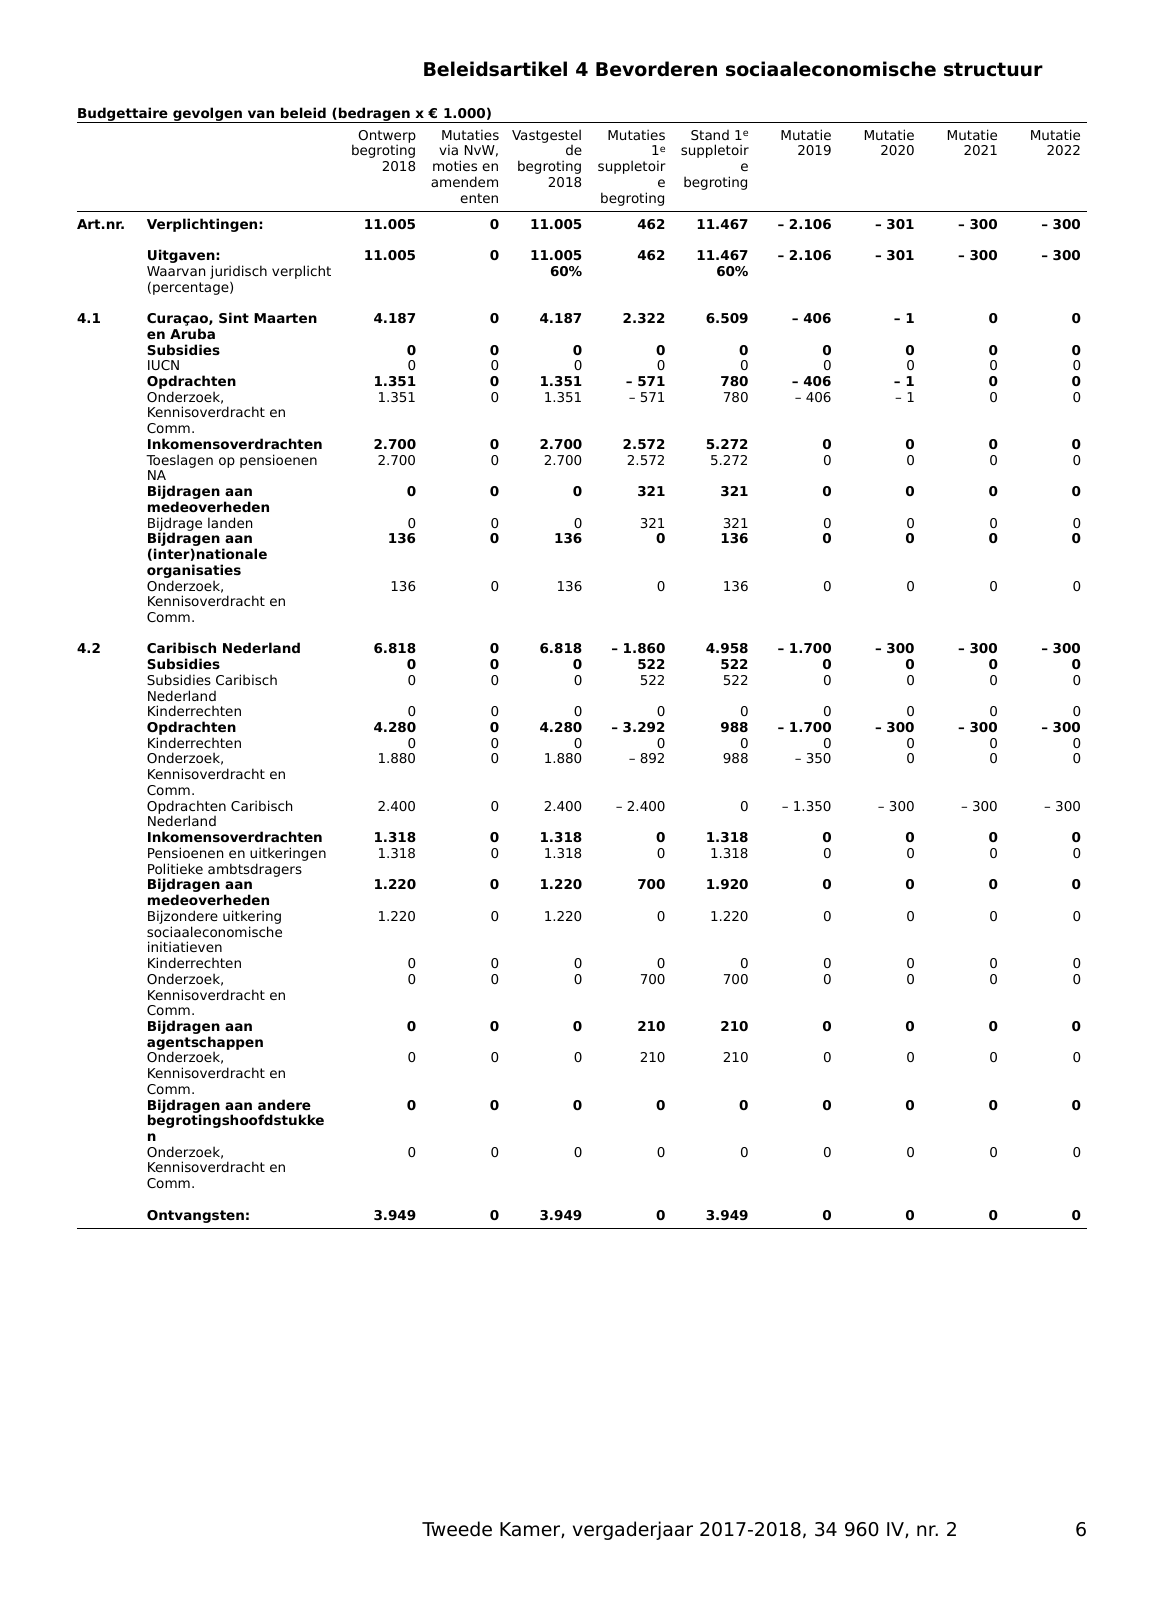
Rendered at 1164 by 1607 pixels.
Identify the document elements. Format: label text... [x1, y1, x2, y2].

table_cell 0 [754, 704, 837, 720]
table_cell 4.958 [671, 641, 754, 657]
table_cell [77, 374, 141, 389]
table_cell 2.572 [588, 453, 671, 484]
table_cell – 300 [920, 248, 1003, 264]
table_cell 0 [339, 1098, 422, 1144]
table_cell 0 [671, 799, 754, 830]
table_cell 0 [920, 1145, 1003, 1192]
table_cell 0 [837, 830, 920, 846]
table_cell 0 [920, 374, 1003, 389]
table_cell 0 [754, 972, 837, 1019]
table_cell [141, 123, 339, 211]
table_cell 0 [588, 343, 671, 358]
table_cell – 300 [1004, 799, 1087, 830]
table_cell 2.572 [588, 437, 671, 452]
table_cell 0 [1004, 736, 1087, 751]
table_cell 1.351 [339, 390, 422, 437]
table_cell 0 [422, 515, 505, 531]
table_cell 0 [754, 846, 837, 877]
table_cell 0 [837, 1019, 920, 1050]
table_cell 0 [422, 311, 505, 342]
table_cell 0 [588, 1208, 671, 1228]
table_cell 136 [505, 531, 588, 578]
table_cell Onderzoek, Kennisoverdracht en Comm. [141, 578, 339, 626]
table_cell 0 [505, 704, 588, 720]
table_cell 0 [920, 956, 1003, 972]
table_cell 0 [837, 704, 920, 720]
table_cell 210 [671, 1050, 754, 1097]
table_cell – 300 [837, 799, 920, 830]
table_cell 0 [754, 1208, 837, 1228]
table_cell 0 [422, 578, 505, 626]
table_cell 0 [754, 956, 837, 972]
table_cell Caribisch Nederland [141, 641, 339, 657]
table_cell 0 [671, 358, 754, 374]
table_cell Mutaties via NvW, moties en amendementen [422, 123, 505, 211]
table_cell 0 [754, 531, 837, 578]
table_cell Onderzoek, Kennisoverdracht en Comm. [141, 1145, 339, 1192]
table_cell 0 [920, 972, 1003, 1019]
table_cell 0 [1004, 751, 1087, 798]
table_cell 0 [505, 1019, 588, 1050]
table_cell 0 [422, 1098, 505, 1144]
table_cell [588, 264, 671, 295]
table_cell 1.318 [505, 846, 588, 877]
table_cell [588, 232, 671, 248]
table_cell 4.187 [505, 311, 588, 342]
table_cell Kinderrechten [141, 704, 339, 720]
table_cell 0 [1004, 1098, 1087, 1144]
table_cell 0 [1004, 358, 1087, 374]
table_cell 3.949 [671, 1208, 754, 1228]
table_cell 0 [422, 484, 505, 515]
table_cell Uitgaven: [141, 248, 339, 264]
table_cell [837, 264, 920, 295]
table_cell [754, 264, 837, 295]
table_cell 0 [505, 736, 588, 751]
table_cell – 1.350 [754, 799, 837, 830]
table_cell 522 [671, 673, 754, 704]
table_cell – 350 [754, 751, 837, 798]
table_cell – 1.700 [754, 720, 837, 736]
table_cell [588, 626, 671, 641]
table_cell [77, 1192, 141, 1207]
table_cell – 301 [837, 248, 920, 264]
table_cell 1.318 [671, 830, 754, 846]
table_cell 2.400 [339, 799, 422, 830]
table_cell Toeslagen op pensioenen NA [141, 453, 339, 484]
table_cell 0 [754, 736, 837, 751]
table_cell 0 [920, 1019, 1003, 1050]
table_cell 988 [671, 720, 754, 736]
table_header Budgettaire gevolgen van beleid (bedragen x € 1.000) [77, 106, 1087, 122]
table_cell 0 [920, 390, 1003, 437]
table_cell [77, 515, 141, 531]
table_cell [77, 751, 141, 798]
table_cell 0 [422, 1208, 505, 1228]
table_cell 0 [505, 343, 588, 358]
table_cell 6.818 [339, 641, 422, 657]
table_cell – 1 [837, 374, 920, 389]
table_cell 0 [1004, 956, 1087, 972]
table_cell 0 [339, 515, 422, 531]
table_cell 0 [920, 909, 1003, 956]
table_cell 0 [1004, 1208, 1087, 1228]
table_cell 0 [920, 531, 1003, 578]
table_cell 0 [1004, 830, 1087, 846]
table_cell 0 [754, 673, 837, 704]
table_cell 0 [422, 248, 505, 264]
table_cell 0 [588, 704, 671, 720]
table_cell 0 [920, 736, 1003, 751]
table_cell [339, 626, 422, 641]
table_cell 0 [422, 909, 505, 956]
table_cell Onderzoek, Kennisoverdracht en Comm. [141, 751, 339, 798]
table_cell 0 [339, 736, 422, 751]
table_cell 0 [837, 972, 920, 1019]
table_cell [920, 264, 1003, 295]
table_cell 0 [1004, 673, 1087, 704]
table_cell [77, 453, 141, 484]
table_cell [77, 673, 141, 704]
table_cell 0 [920, 343, 1003, 358]
table_cell – 406 [754, 390, 837, 437]
table_cell 988 [671, 751, 754, 798]
table_cell 0 [505, 1050, 588, 1097]
table_cell [505, 232, 588, 248]
table_cell 0 [422, 1050, 505, 1097]
table_cell 1.318 [671, 846, 754, 877]
table_cell 0 [920, 877, 1003, 909]
table_cell Kinderrechten [141, 736, 339, 751]
table_cell – 2.106 [754, 212, 837, 232]
table_cell 0 [505, 657, 588, 673]
table_cell – 1.860 [588, 641, 671, 657]
table_cell Bijdragen aan medeoverheden [141, 877, 339, 909]
table_cell [588, 1192, 671, 1207]
table_cell 0 [588, 1145, 671, 1192]
table_cell 522 [671, 657, 754, 673]
table_cell – 300 [920, 212, 1003, 232]
table_cell 1.351 [505, 374, 588, 389]
table_cell Inkomensoverdrachten [141, 437, 339, 452]
table_cell 0 [422, 799, 505, 830]
table_cell 0 [920, 515, 1003, 531]
table_cell [920, 295, 1003, 311]
table_cell 1.220 [505, 877, 588, 909]
table_cell 4.1 [77, 311, 141, 342]
table_cell 0 [1004, 909, 1087, 956]
table_cell Inkomensoverdrachten [141, 830, 339, 846]
table_cell 0 [422, 453, 505, 484]
table_cell 1.920 [671, 877, 754, 909]
table_cell Bijdragen aan medeoverheden [141, 484, 339, 515]
table_cell 0 [422, 704, 505, 720]
table_cell 0 [920, 673, 1003, 704]
table_cell 4.2 [77, 641, 141, 657]
table_cell 780 [671, 390, 754, 437]
table_cell 0 [505, 515, 588, 531]
table_cell [77, 626, 141, 641]
table_cell 0 [422, 390, 505, 437]
table_cell – 1 [837, 390, 920, 437]
table_cell 0 [505, 358, 588, 374]
table_cell 11.005 [505, 212, 588, 232]
table_cell 0 [422, 1019, 505, 1050]
table_cell 0 [422, 736, 505, 751]
table_cell 0 [422, 720, 505, 736]
table_cell 0 [1004, 1050, 1087, 1097]
table_cell 0 [422, 1145, 505, 1192]
table_cell Mutatie 2019 [754, 123, 837, 211]
table_cell 0 [505, 956, 588, 972]
table_cell [754, 232, 837, 248]
table_cell 0 [837, 846, 920, 877]
table_cell 0 [422, 374, 505, 389]
table_cell 0 [754, 909, 837, 956]
table_cell 0 [588, 578, 671, 626]
table_cell 0 [754, 1019, 837, 1050]
table_cell 0 [1004, 578, 1087, 626]
table_cell 0 [837, 1208, 920, 1228]
table_cell [754, 626, 837, 641]
table_cell [671, 626, 754, 641]
table_cell [77, 437, 141, 452]
table_cell Opdrachten Caribisch Nederland [141, 799, 339, 830]
table_cell 0 [754, 1098, 837, 1144]
table_cell – 2.106 [754, 248, 837, 264]
table_cell 0 [588, 1098, 671, 1144]
table_cell [77, 846, 141, 877]
table_cell 700 [588, 877, 671, 909]
table_cell [837, 295, 920, 311]
table_cell [77, 1019, 141, 1050]
table_cell [77, 720, 141, 736]
table_cell 1.220 [505, 909, 588, 956]
table_cell 0 [588, 531, 671, 578]
table_cell 0 [837, 1050, 920, 1097]
table_cell [77, 248, 141, 264]
table_cell [422, 626, 505, 641]
table_cell Curaçao, Sint Maarten en Aruba [141, 311, 339, 342]
table_cell 0 [837, 657, 920, 673]
table_cell 0 [1004, 374, 1087, 389]
table_cell [754, 1192, 837, 1207]
table_cell 0 [671, 736, 754, 751]
table_cell Opdrachten [141, 720, 339, 736]
table_cell [141, 295, 339, 311]
table_cell 5.272 [671, 453, 754, 484]
table_cell [77, 358, 141, 374]
table_cell 0 [920, 437, 1003, 452]
table_cell [77, 123, 141, 211]
table_cell [77, 578, 141, 626]
table_cell Bijdragen aan andere begrotingshoofdstukken [141, 1098, 339, 1144]
table_cell 0 [505, 972, 588, 1019]
table_cell [920, 232, 1003, 248]
table_cell 136 [339, 531, 422, 578]
table_cell 0 [754, 1050, 837, 1097]
table_cell 0 [422, 673, 505, 704]
table_cell 0 [920, 1208, 1003, 1228]
table_cell 0 [1004, 1145, 1087, 1192]
table_cell 0 [837, 956, 920, 972]
table_cell [920, 1192, 1003, 1207]
table_cell 0 [920, 453, 1003, 484]
table_cell 0 [837, 1145, 920, 1192]
table_cell 0 [1004, 846, 1087, 877]
table_cell [505, 626, 588, 641]
table_cell 0 [754, 484, 837, 515]
table_cell – 571 [588, 374, 671, 389]
table_cell Art.nr. [77, 212, 141, 232]
table_cell 0 [1004, 704, 1087, 720]
table_cell [77, 909, 141, 956]
table_cell [77, 972, 141, 1019]
table_cell 0 [1004, 515, 1087, 531]
table_cell 0 [754, 657, 837, 673]
table_cell 5.272 [671, 437, 754, 452]
table_cell 0 [339, 673, 422, 704]
table_cell 0 [588, 909, 671, 956]
table_cell – 300 [837, 641, 920, 657]
table_cell 0 [837, 673, 920, 704]
table_cell 0 [754, 1145, 837, 1192]
table_cell [77, 390, 141, 437]
table_cell – 2.400 [588, 799, 671, 830]
table_cell 0 [671, 1098, 754, 1144]
table_cell 0 [837, 531, 920, 578]
table_cell 0 [505, 673, 588, 704]
table_cell 0 [754, 877, 837, 909]
table_cell 0 [837, 736, 920, 751]
table_cell [754, 295, 837, 311]
table_cell [671, 1192, 754, 1207]
table_cell [77, 704, 141, 720]
subtitle Beleidsartikel 4 Bevorderen sociaaleconomische structuur [422, 59, 1087, 81]
table_cell 0 [754, 830, 837, 846]
table_cell 136 [505, 578, 588, 626]
table_cell Onderzoek, Kennisoverdracht en Comm. [141, 1050, 339, 1097]
table_cell [141, 232, 339, 248]
table_cell Bijdragen aan agentschappen [141, 1019, 339, 1050]
table_cell [505, 295, 588, 311]
table_cell 0 [837, 343, 920, 358]
table_cell 0 [339, 1145, 422, 1192]
table_cell [837, 1192, 920, 1207]
table_cell 0 [422, 956, 505, 972]
table_cell 0 [837, 751, 920, 798]
table_cell 0 [422, 343, 505, 358]
table_cell 1.220 [671, 909, 754, 956]
table_cell 0 [588, 830, 671, 846]
table_cell [77, 531, 141, 578]
table_cell [77, 1098, 141, 1144]
table_cell 0 [1004, 972, 1087, 1019]
table_cell 0 [837, 515, 920, 531]
table_cell 321 [671, 515, 754, 531]
table_cell [339, 232, 422, 248]
table_cell 0 [422, 437, 505, 452]
table_cell 1.318 [339, 846, 422, 877]
table_cell 522 [588, 657, 671, 673]
table_cell Vastgestelde begroting 2018 [505, 123, 588, 211]
table_cell 522 [588, 673, 671, 704]
table_cell 0 [339, 704, 422, 720]
table_cell 0 [754, 453, 837, 484]
table_cell Onderzoek, Kennisoverdracht en Comm. [141, 972, 339, 1019]
table_cell – 1 [837, 311, 920, 342]
table_cell [671, 232, 754, 248]
table_cell 1.351 [339, 374, 422, 389]
table_cell – 892 [588, 751, 671, 798]
table_cell 60% [505, 264, 588, 295]
table_cell 0 [920, 704, 1003, 720]
table_cell 2.700 [505, 453, 588, 484]
table_cell [837, 232, 920, 248]
table_cell 0 [671, 343, 754, 358]
table_cell [1004, 626, 1087, 641]
table_cell 1.220 [339, 877, 422, 909]
table_cell 0 [920, 311, 1003, 342]
table_cell 11.005 [505, 248, 588, 264]
table_cell 6.509 [671, 311, 754, 342]
table_cell [920, 626, 1003, 641]
table_cell 1.880 [505, 751, 588, 798]
table_cell [77, 736, 141, 751]
table_cell Bijdragen aan (inter)nationale organisaties [141, 531, 339, 578]
table_cell 321 [588, 515, 671, 531]
table_cell 210 [671, 1019, 754, 1050]
table_cell 0 [422, 641, 505, 657]
table_cell [588, 295, 671, 311]
table_cell – 300 [920, 720, 1003, 736]
table_cell [339, 1192, 422, 1207]
table_cell 0 [1004, 1019, 1087, 1050]
table_cell Mutatie 2020 [837, 123, 920, 211]
table_cell 0 [339, 657, 422, 673]
table_cell 0 [339, 1019, 422, 1050]
table_cell Onderzoek, Kennisoverdracht en Comm. [141, 390, 339, 437]
table_cell 0 [671, 704, 754, 720]
table_cell 0 [339, 972, 422, 1019]
table_cell Waarvan juridisch verplicht (percentage) [141, 264, 339, 295]
table_cell [77, 343, 141, 358]
table_cell – 300 [1004, 641, 1087, 657]
table_cell 0 [422, 531, 505, 578]
table_cell [77, 657, 141, 673]
table_cell 4.280 [339, 720, 422, 736]
table_cell [77, 295, 141, 311]
table_cell 0 [837, 437, 920, 452]
table_cell 3.949 [339, 1208, 422, 1228]
table_cell 2.700 [339, 437, 422, 452]
table_cell [77, 1208, 141, 1228]
table_cell 0 [754, 358, 837, 374]
table_cell Ontvangsten: [141, 1208, 339, 1228]
table_cell 210 [588, 1050, 671, 1097]
table_cell 1.318 [505, 830, 588, 846]
table_cell Mutatie 2021 [920, 123, 1003, 211]
table_cell 0 [754, 515, 837, 531]
table_cell 0 [671, 956, 754, 972]
table_cell 0 [422, 877, 505, 909]
table_cell – 3.292 [588, 720, 671, 736]
table_cell 6.818 [505, 641, 588, 657]
table_cell [837, 626, 920, 641]
table_cell [1004, 232, 1087, 248]
table_cell 0 [505, 484, 588, 515]
table_cell 0 [339, 343, 422, 358]
table_cell 136 [339, 578, 422, 626]
table_cell 0 [837, 484, 920, 515]
table_cell 11.467 [671, 248, 754, 264]
table_cell [339, 295, 422, 311]
table_cell 0 [339, 1050, 422, 1097]
table_cell Pensioenen en uitkeringen Politieke ambtsdragers [141, 846, 339, 877]
table_cell 700 [671, 972, 754, 1019]
table_cell 0 [1004, 453, 1087, 484]
table_cell 1.220 [339, 909, 422, 956]
table_cell 0 [339, 358, 422, 374]
table_cell 0 [1004, 437, 1087, 452]
table_cell 0 [588, 956, 671, 972]
table_cell 0 [837, 578, 920, 626]
table_cell [141, 626, 339, 641]
table_cell 0 [837, 877, 920, 909]
table_cell [422, 295, 505, 311]
table_cell 0 [422, 830, 505, 846]
table_cell – 300 [1004, 248, 1087, 264]
table_cell 60% [671, 264, 754, 295]
table_cell Subsidies Caribisch Nederland [141, 673, 339, 704]
table_cell Bijzondere uitkering sociaaleconomische initiatieven [141, 909, 339, 956]
table_cell 0 [1004, 390, 1087, 437]
table_cell 0 [422, 846, 505, 877]
table_cell 4.187 [339, 311, 422, 342]
table_cell [77, 264, 141, 295]
table_cell – 406 [754, 374, 837, 389]
table_cell [77, 1050, 141, 1097]
table_cell 0 [920, 484, 1003, 515]
table_cell 0 [920, 751, 1003, 798]
table_cell [77, 956, 141, 972]
table_cell 321 [588, 484, 671, 515]
table_cell 462 [588, 212, 671, 232]
table_cell 1.880 [339, 751, 422, 798]
table_cell Mutaties 1e suppletoire begroting [588, 123, 671, 211]
table_cell [141, 1192, 339, 1207]
table_cell Kinderrechten [141, 956, 339, 972]
table_cell – 406 [754, 311, 837, 342]
table_cell 0 [1004, 877, 1087, 909]
table_cell [671, 295, 754, 311]
table_cell 0 [837, 358, 920, 374]
table_cell – 300 [1004, 212, 1087, 232]
table_cell Subsidies [141, 343, 339, 358]
table_cell [1004, 264, 1087, 295]
table_cell 0 [505, 1098, 588, 1144]
table_cell 0 [920, 657, 1003, 673]
table_cell 0 [837, 909, 920, 956]
table_cell 0 [1004, 343, 1087, 358]
table_cell [505, 1192, 588, 1207]
table_cell [77, 484, 141, 515]
table_cell [339, 264, 422, 295]
table_cell 321 [671, 484, 754, 515]
table_cell 11.005 [339, 248, 422, 264]
table_cell 0 [422, 358, 505, 374]
table_cell [422, 232, 505, 248]
table_cell – 300 [920, 799, 1003, 830]
table_cell 2.322 [588, 311, 671, 342]
table_cell [77, 799, 141, 830]
table_cell – 1.700 [754, 641, 837, 657]
table_cell 2.400 [505, 799, 588, 830]
table_cell IUCN [141, 358, 339, 374]
table_cell Subsidies [141, 657, 339, 673]
table_cell – 301 [837, 212, 920, 232]
table_cell 0 [588, 358, 671, 374]
table_cell Opdrachten [141, 374, 339, 389]
table_cell [77, 830, 141, 846]
table_cell 11.005 [339, 212, 422, 232]
table_cell 136 [671, 531, 754, 578]
table_cell [77, 877, 141, 909]
table_cell [77, 1145, 141, 1192]
table_cell 11.467 [671, 212, 754, 232]
table_cell 0 [422, 657, 505, 673]
table_cell 136 [671, 578, 754, 626]
table_cell Bijdrage landen [141, 515, 339, 531]
table_cell Mutatie 2022 [1004, 123, 1087, 211]
table_cell 3.949 [505, 1208, 588, 1228]
table_cell 210 [588, 1019, 671, 1050]
table_cell 0 [920, 846, 1003, 877]
table_cell [422, 264, 505, 295]
table_cell 2.700 [505, 437, 588, 452]
table_cell 1.351 [505, 390, 588, 437]
table_cell 0 [837, 453, 920, 484]
table_cell 780 [671, 374, 754, 389]
table_cell 700 [588, 972, 671, 1019]
table_cell 0 [920, 830, 1003, 846]
table_cell 0 [422, 212, 505, 232]
table_cell 0 [754, 437, 837, 452]
table_cell [1004, 295, 1087, 311]
table_cell 1.318 [339, 830, 422, 846]
table_cell 0 [920, 1098, 1003, 1144]
table_cell 0 [588, 736, 671, 751]
table_cell Verplichtingen: [141, 212, 339, 232]
table_cell 0 [754, 343, 837, 358]
table_cell 0 [671, 1145, 754, 1192]
table_cell 0 [1004, 311, 1087, 342]
table_cell – 300 [837, 720, 920, 736]
table_cell 0 [339, 484, 422, 515]
table_cell 0 [422, 751, 505, 798]
table_cell [1004, 1192, 1087, 1207]
table_cell 0 [422, 972, 505, 1019]
table_cell [422, 1192, 505, 1207]
table_cell – 300 [920, 641, 1003, 657]
table_cell 0 [1004, 531, 1087, 578]
table_cell 0 [920, 1050, 1003, 1097]
table_cell 0 [1004, 484, 1087, 515]
table_cell 0 [339, 956, 422, 972]
table_cell – 571 [588, 390, 671, 437]
table_cell Stand 1e suppletoire begroting [671, 123, 754, 211]
table_cell 0 [754, 578, 837, 626]
table_cell 0 [837, 1098, 920, 1144]
table_cell Ontwerp begroting 2018 [339, 123, 422, 211]
table_cell 0 [920, 578, 1003, 626]
table_cell 0 [505, 1145, 588, 1192]
table_cell [77, 232, 141, 248]
table_cell 4.280 [505, 720, 588, 736]
table_cell 0 [920, 358, 1003, 374]
table_cell 0 [588, 846, 671, 877]
table_cell – 300 [1004, 720, 1087, 736]
table_cell 2.700 [339, 453, 422, 484]
table_cell 462 [588, 248, 671, 264]
table_cell 0 [1004, 657, 1087, 673]
